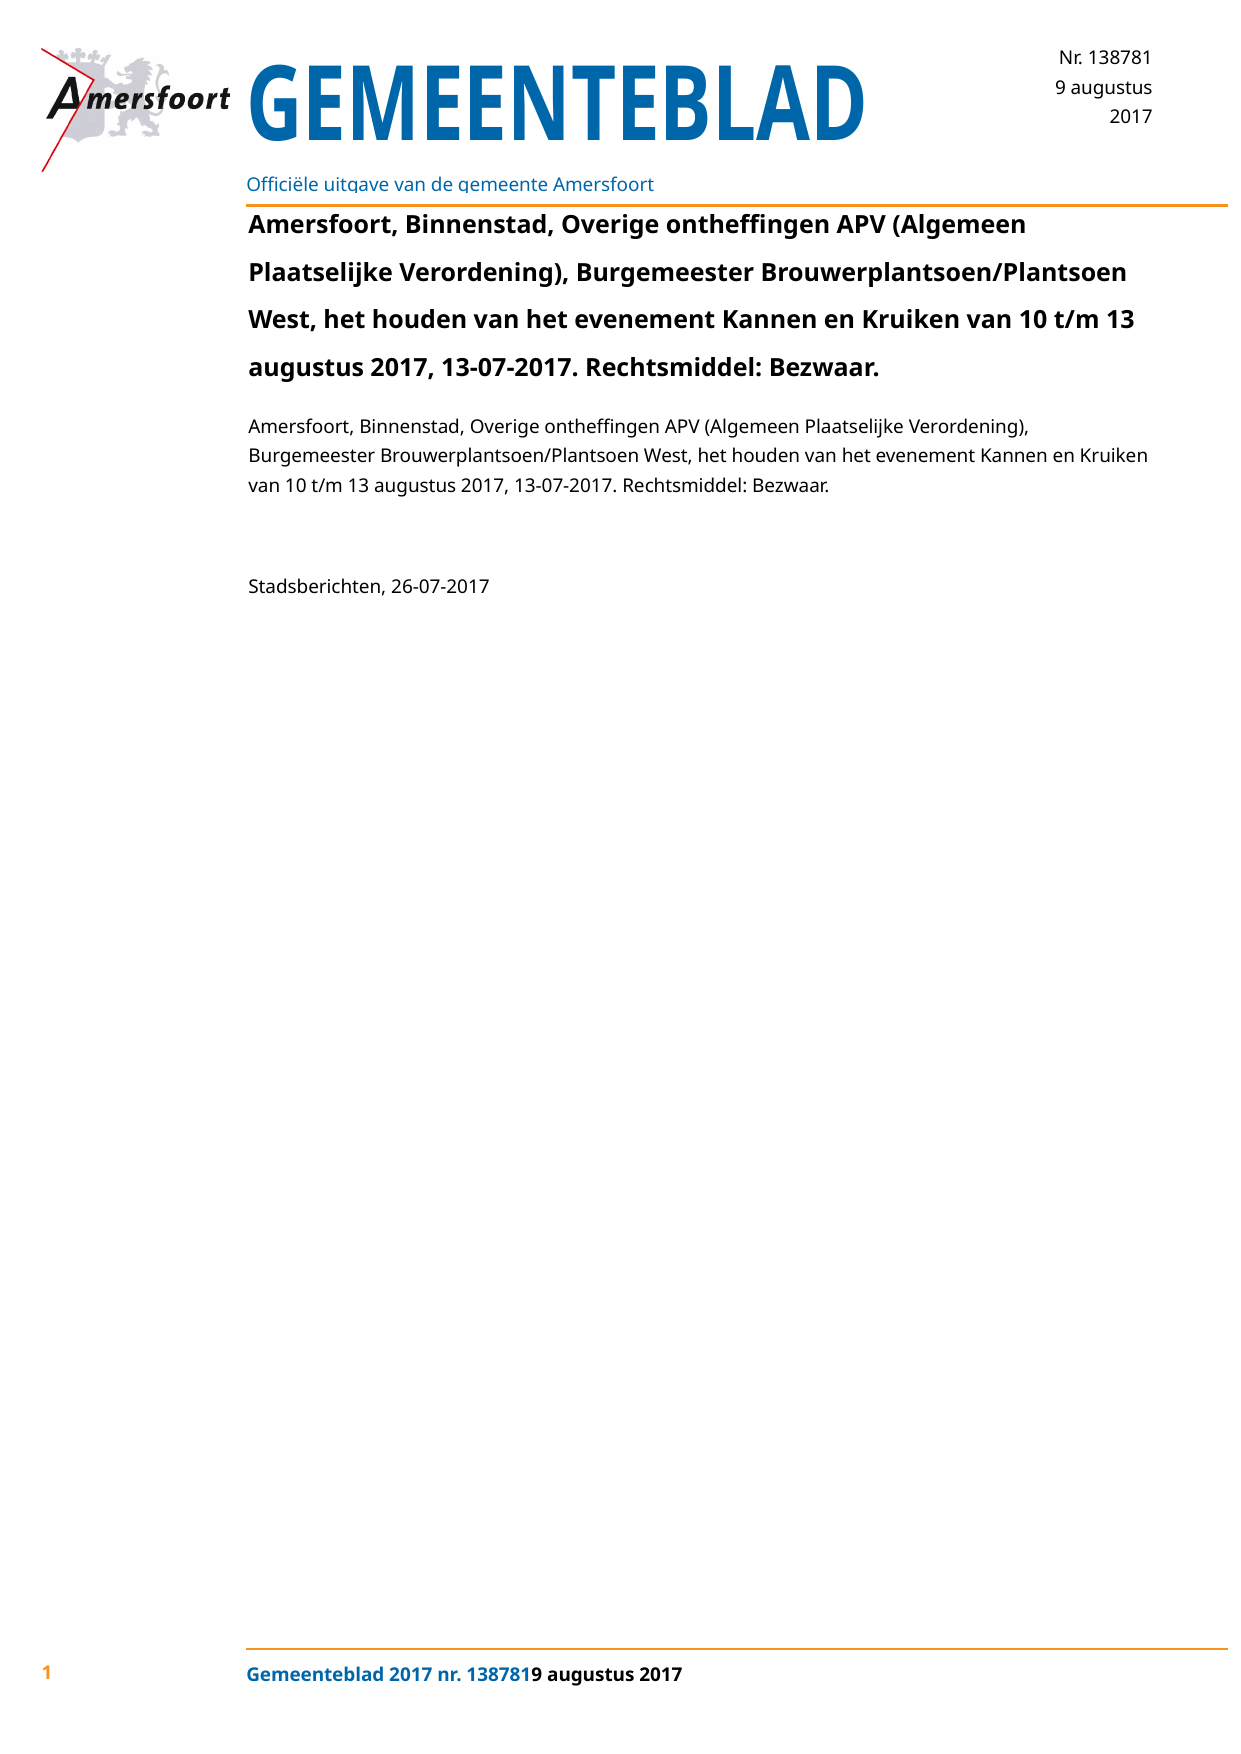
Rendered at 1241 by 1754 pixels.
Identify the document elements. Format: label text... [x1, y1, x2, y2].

text Stadsberichten, 26-07-2017 [248, 573, 1152, 599]
picture [41, 47, 231, 172]
text Amersfoort, Binnenstad, Overige ontheffingen APV (Algemeen Plaatselijke Verordening), Burgemeester Brouwerplantsoen/Plantsoen West, het houden van het evenement Kannen en Kruiken van 10 t/m 13 augustus 2017, 13-07-2017. Rechtsmiddel: Bezwaar. [248, 413, 1152, 498]
text Amersfoort, Binnenstad, Overige ontheffingen APV (Algemeen Plaatselijke Verordening), Burgemeester Brouwerplantsoen/Plantsoen West, het houden van het evenement Kannen en Kruiken van 10 t/m 13 augustus 2017, 13-07-2017. Rechtsmiddel: Bezwaar. [248, 207, 1152, 384]
